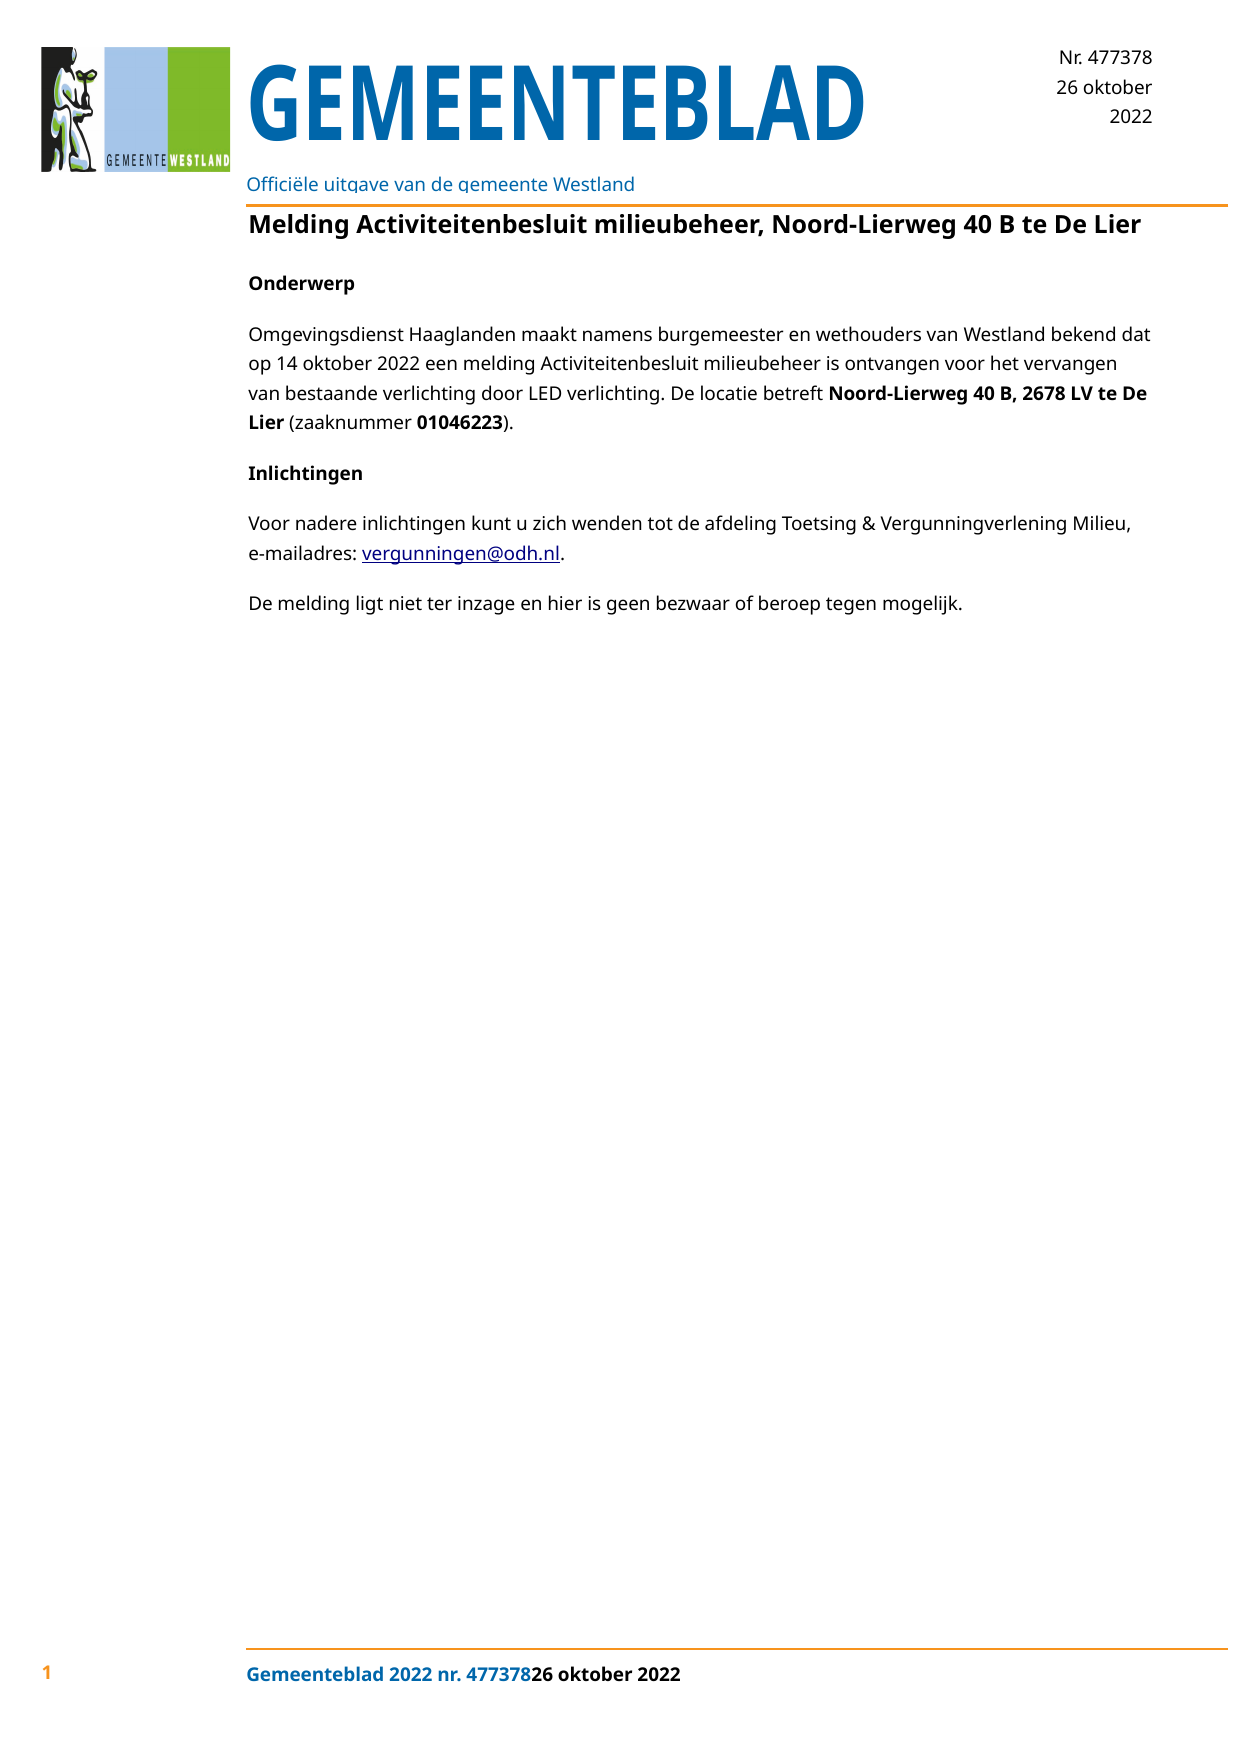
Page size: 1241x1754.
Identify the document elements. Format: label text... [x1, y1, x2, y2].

text De melding ligt niet ter inzage en hier is geen bezwaar of beroep tegen mogelijk. [248, 590, 1152, 616]
text Onderwerp [248, 270, 1152, 296]
text Voor nadere inlichtingen kunt u zich wenden tot de afdeling Toetsing & Vergunningverlening Milieu, e-mailadres: vergunningen@odh.nl. [248, 510, 1152, 566]
text Melding Activiteitenbesluit milieubeheer, Noord-Lierweg 40 B te De Lier [248, 207, 1152, 241]
text Inlichtingen [248, 460, 1152, 486]
text Omgevingsdienst Haaglanden maakt namens burgemeester en wethouders van Westland bekend dat op 14 oktober 2022 een melding Activiteitenbesluit milieubeheer is ontvangen voor het vervangen van bestaande verlichting door LED verlichting. De locatie betreft Noord-Lierweg 40 B, 2678 LV te De Lier (zaaknummer 01046223). [248, 321, 1152, 435]
picture [41, 47, 231, 172]
